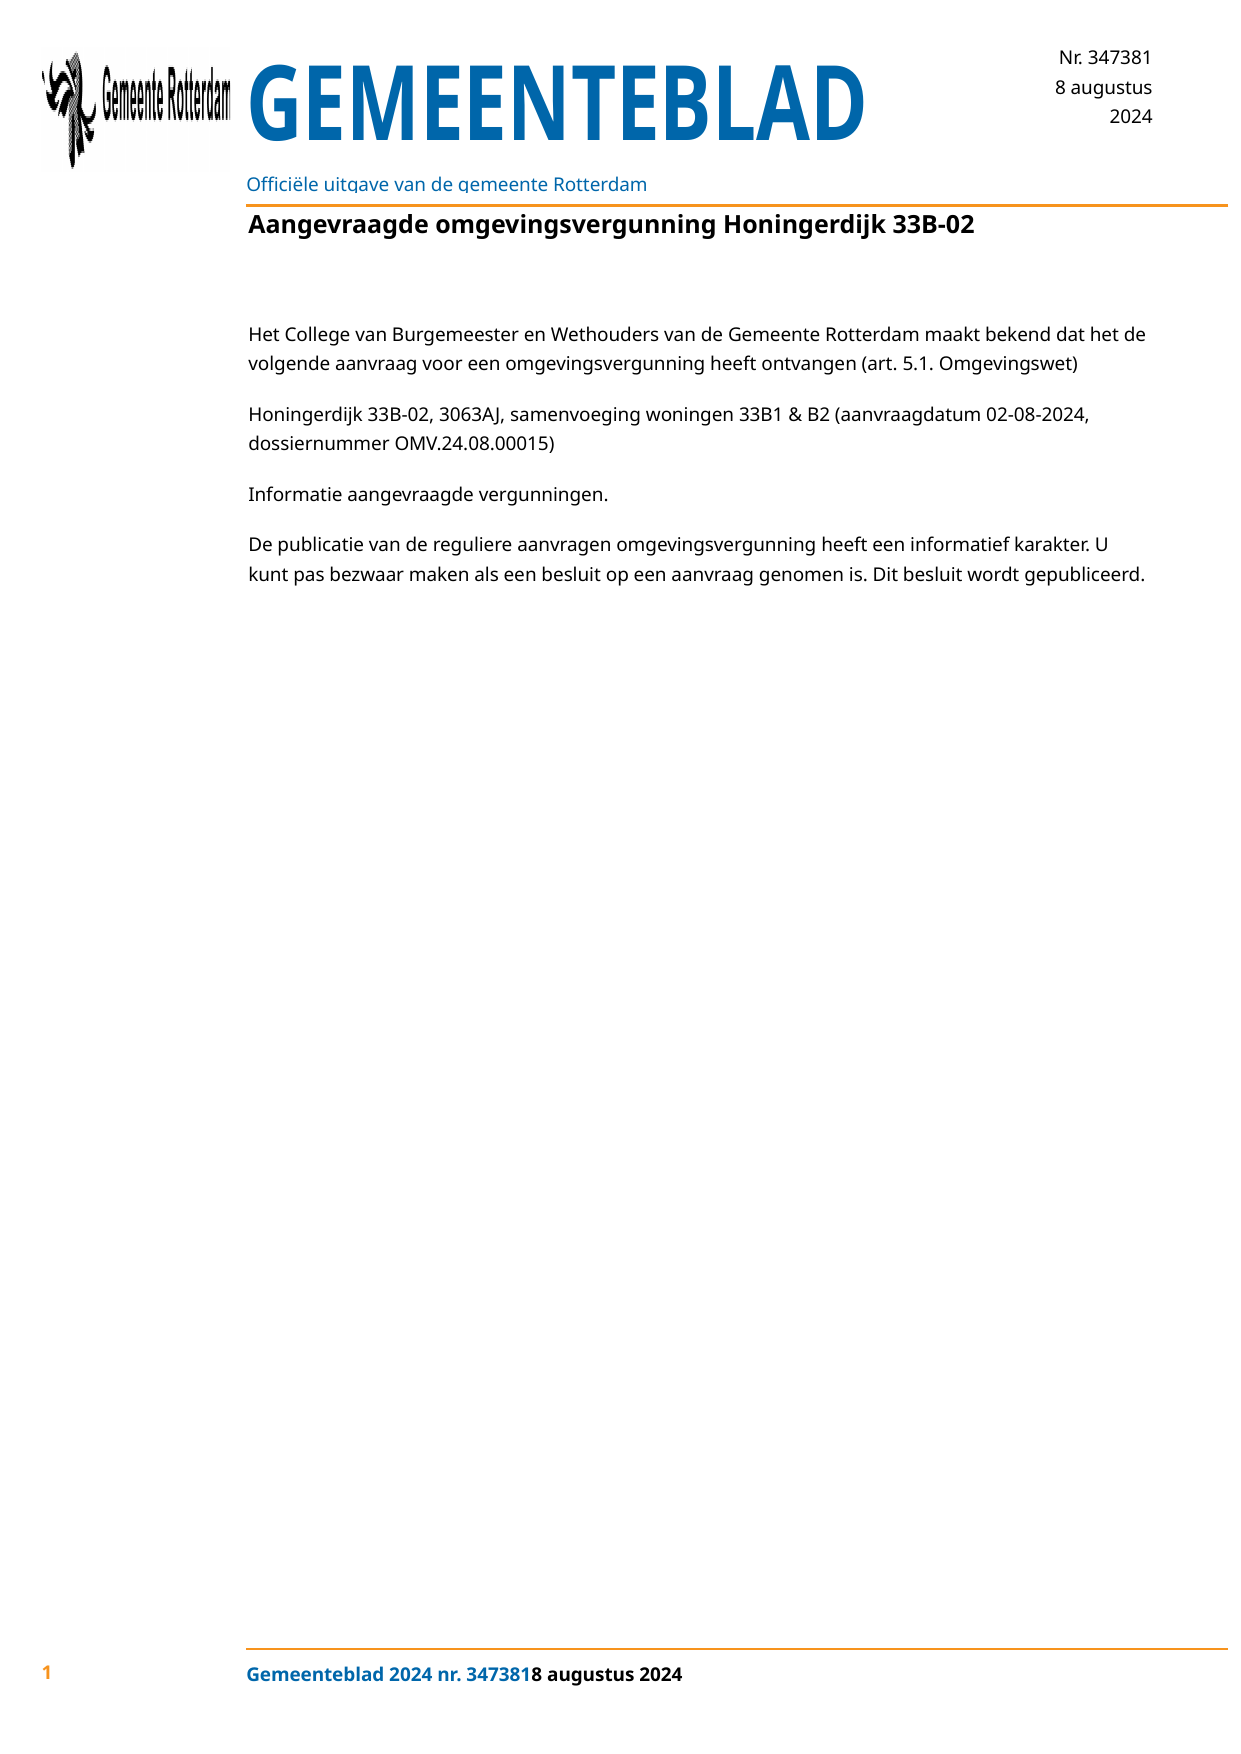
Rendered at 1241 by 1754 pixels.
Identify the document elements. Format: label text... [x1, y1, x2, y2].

text Honingerdijk 33B-02, 3063AJ, samenvoeging woningen 33B1 & B2 (aanvraagdatum 02-08-2024, dossiernummer OMV.24.08.00015) [248, 401, 1152, 456]
text Het College van Burgemeester en Wethouders van de Gemeente Rotterdam maakt bekend dat het de volgende aanvraag voor een omgevingsvergunning heeft ontvangen (art. 5.1. Omgevingswet) [248, 321, 1152, 376]
picture [41, 47, 231, 172]
text Informatie aangevraagde vergunningen. [248, 481, 1152, 506]
text Aangevraagde omgevingsvergunning Honingerdijk 33B-02 [248, 207, 1152, 241]
text De publicatie van de reguliere aanvragen omgevingsvergunning heeft een informatief karakter. U kunt pas bezwaar maken als een besluit op een aanvraag genomen is. Dit besluit wordt gepubliceerd. [248, 531, 1152, 586]
